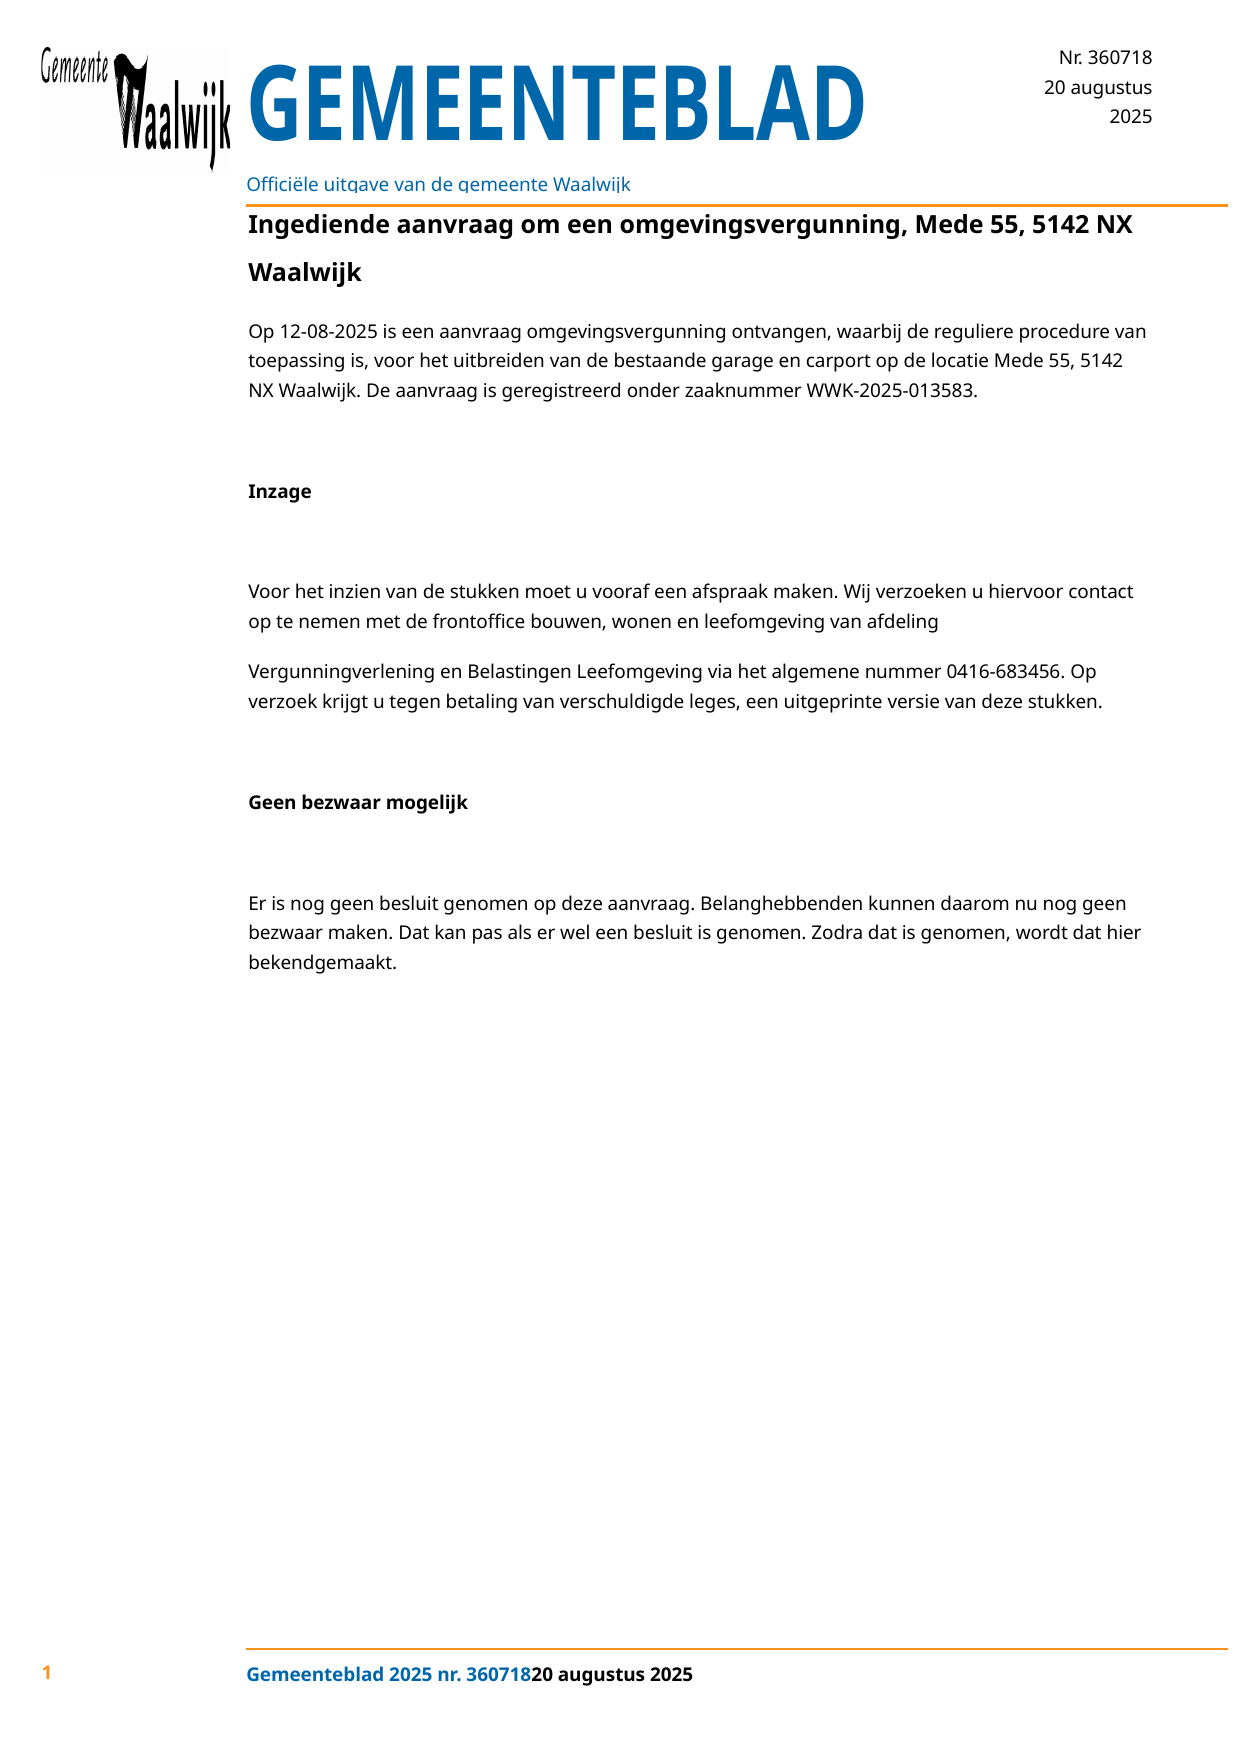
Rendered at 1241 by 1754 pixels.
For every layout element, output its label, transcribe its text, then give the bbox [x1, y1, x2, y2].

text Inzage [248, 478, 1152, 504]
text Er is nog geen besluit genomen op deze aanvraag. Belanghebbenden kunnen daarom nu nog geen bezwaar maken. Dat kan pas als er wel een besluit is genomen. Zodra dat is genomen, wordt dat hier bekendgemaakt. [248, 890, 1152, 975]
text Voor het inzien van de stukken moet u vooraf een afspraak maken. Wij verzoeken u hiervoor contact op te nemen met de frontoffice bouwen, wonen en leefomgeving van afdeling [248, 579, 1152, 634]
picture [41, 47, 231, 172]
text Vergunningverlening en Belastingen Leefomgeving via het algemene nummer 0416-683456. Op verzoek krijgt u tegen betaling van verschuldigde leges, een uitgeprinte versie van deze stukken. [248, 659, 1152, 714]
text Ingediende aanvraag om een omgevingsvergunning, Mede 55, 5142 NX Waalwijk [248, 207, 1152, 288]
text Op 12-08-2025 is een aanvraag omgevingsvergunning ontvangen, waarbij de reguliere procedure van toepassing is, voor het uitbreiden van de bestaande garage en carport op de locatie Mede 55, 5142 NX Waalwijk. De aanvraag is geregistreerd onder zaaknummer WWK-2025-013583. [248, 318, 1152, 403]
text Geen bezwaar mogelijk [248, 789, 1152, 815]
